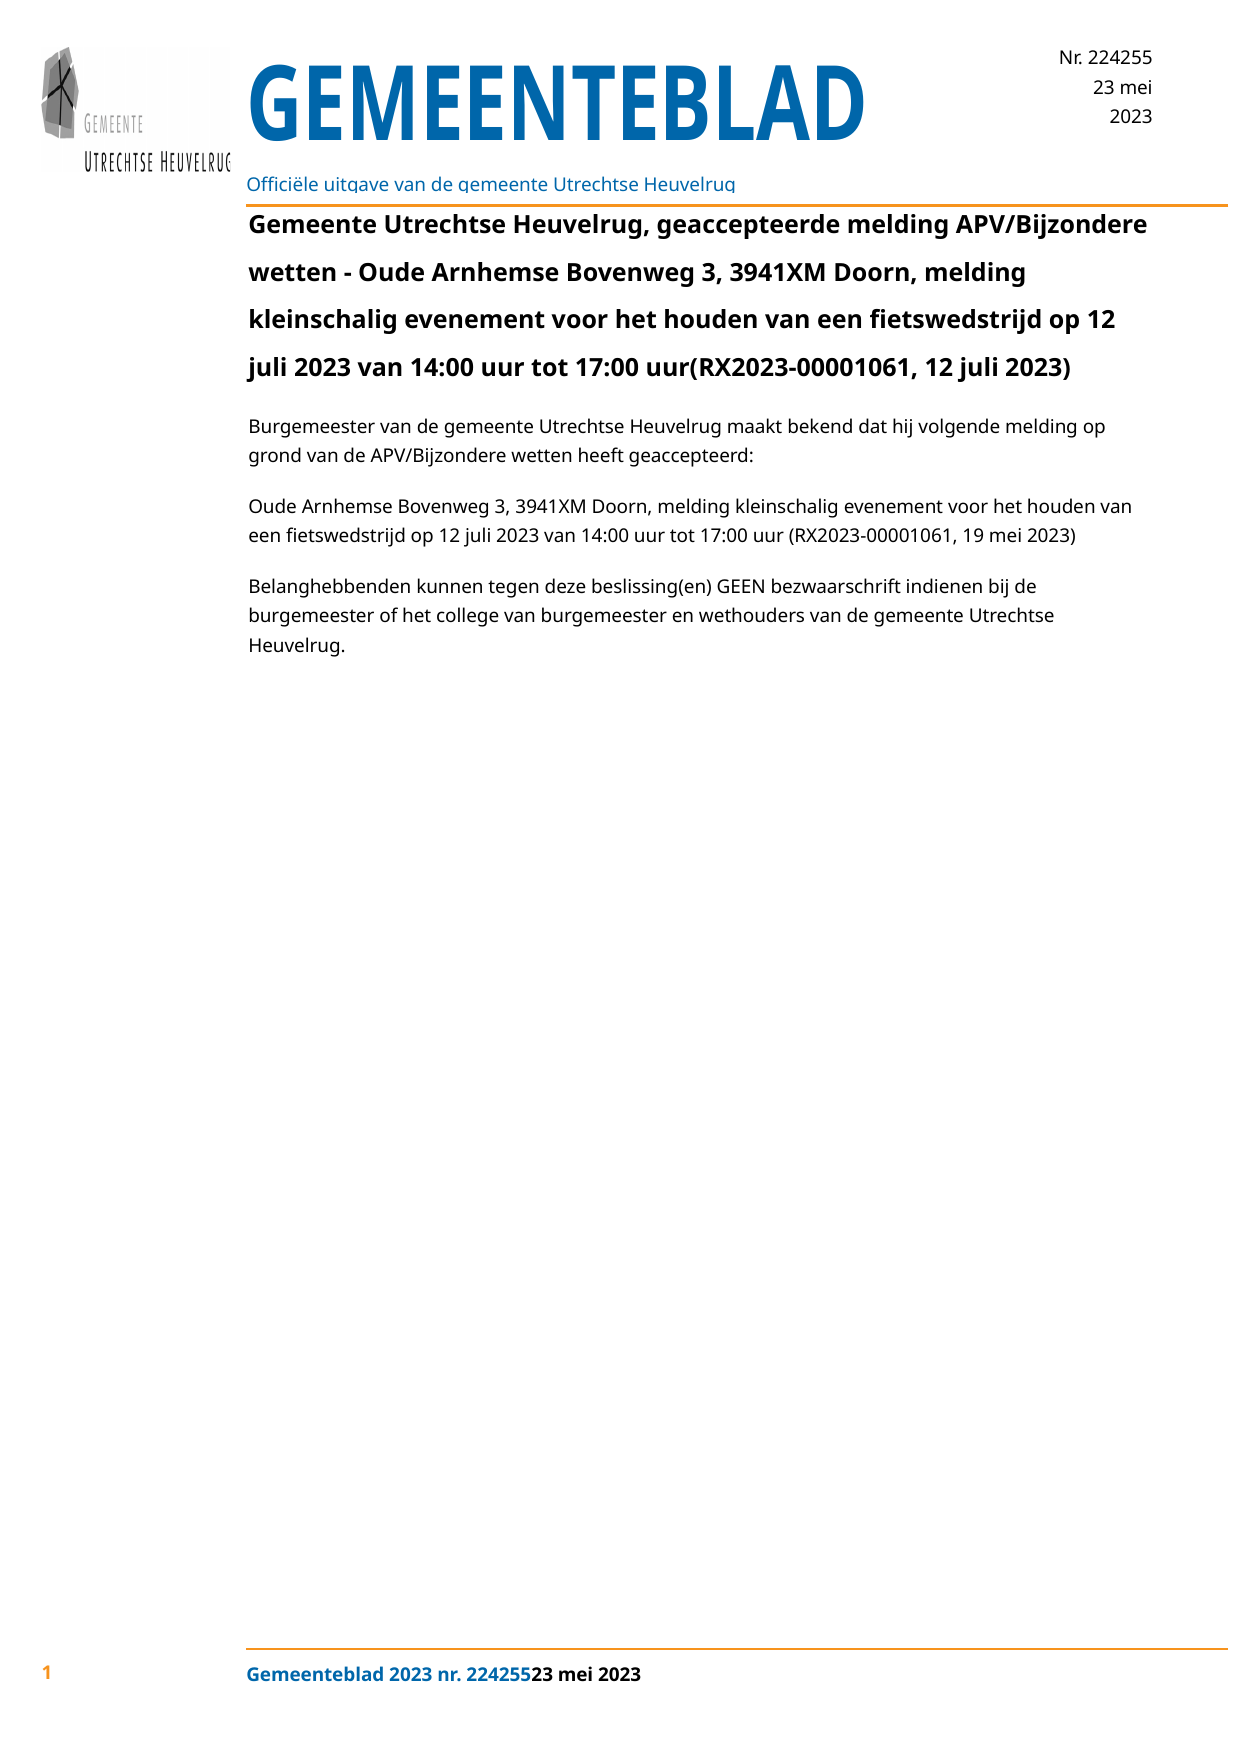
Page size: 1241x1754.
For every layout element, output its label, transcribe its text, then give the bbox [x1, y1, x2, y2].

text Burgemeester van de gemeente Utrechtse Heuvelrug maakt bekend dat hij volgende melding op grond van de APV/Bijzondere wetten heeft geaccepteerd: [248, 413, 1152, 468]
text Belanghebbenden kunnen tegen deze beslissing(en) GEEN bezwaarschrift indienen bij de burgemeester of het college van burgemeester en wethouders van de gemeente Utrechtse Heuvelrug. [248, 573, 1152, 658]
text Gemeente Utrechtse Heuvelrug, geaccepteerde melding APV/Bijzondere wetten - Oude Arnhemse Bovenweg 3, 3941XM Doorn, melding kleinschalig evenement voor het houden van een fietswedstrijd op 12 juli 2023 van 14:00 uur tot 17:00 uur(RX2023-00001061, 12 juli 2023) [248, 207, 1152, 384]
picture [41, 47, 231, 172]
text Oude Arnhemse Bovenweg 3, 3941XM Doorn, melding kleinschalig evenement voor het houden van een fietswedstrijd op 12 juli 2023 van 14:00 uur tot 17:00 uur (RX2023-00001061, 19 mei 2023) [248, 493, 1152, 548]
